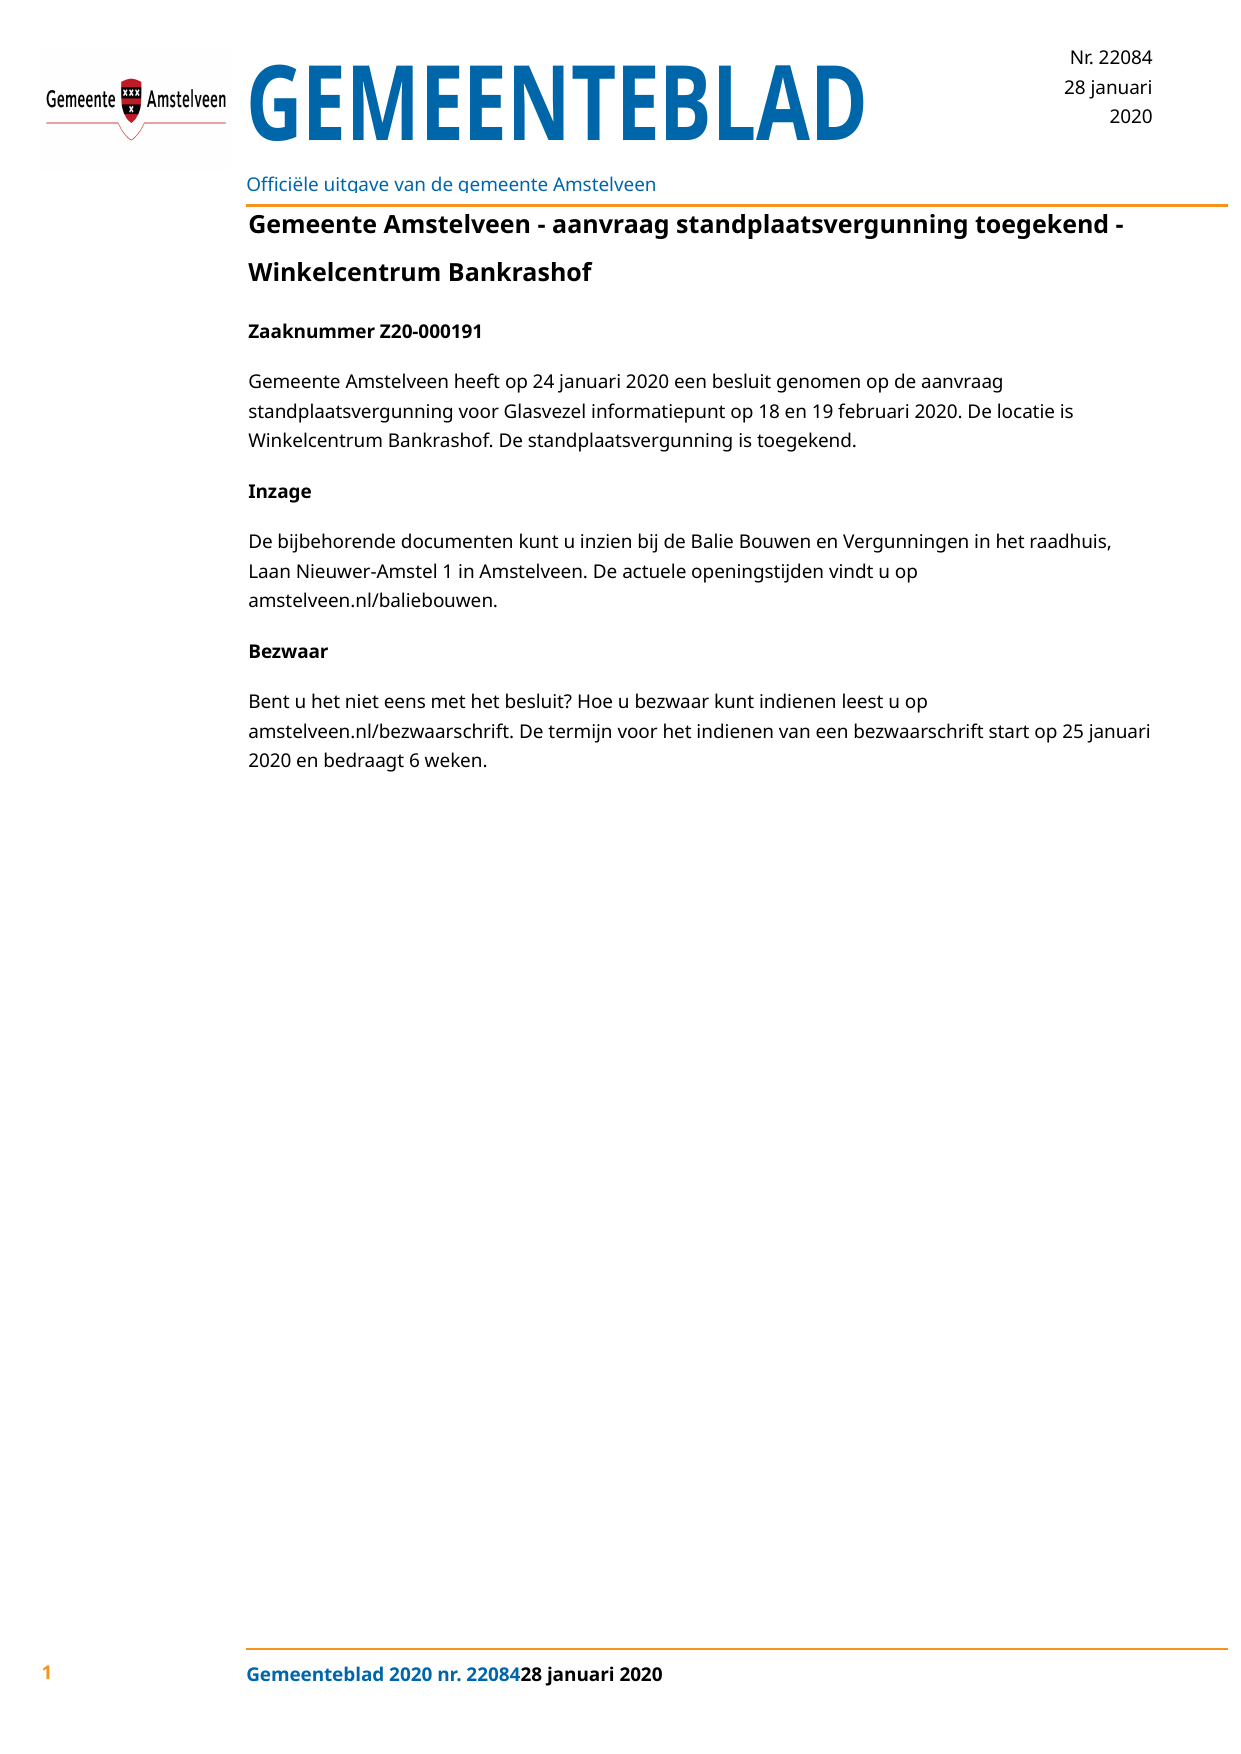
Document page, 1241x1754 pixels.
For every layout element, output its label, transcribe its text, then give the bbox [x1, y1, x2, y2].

text Gemeente Amstelveen - aanvraag standplaatsvergunning toegekend - Winkelcentrum Bankrashof [248, 207, 1152, 288]
text Bent u het niet eens met het besluit? Hoe u bezwaar kunt indienen leest u op amstelveen.nl/bezwaarschrift. De termijn voor het indienen van een bezwaarschrift start op 25 januari 2020 en bedraagt 6 weken. [248, 688, 1152, 773]
text Inzage [248, 478, 1152, 504]
text Zaaknummer Z20-000191 [248, 318, 1152, 344]
text Gemeente Amstelveen heeft op 24 januari 2020 een besluit genomen op de aanvraag standplaatsvergunning voor Glasvezel informatiepunt op 18 en 19 februari 2020. De locatie is Winkelcentrum Bankrashof. De standplaatsvergunning is toegekend. [248, 368, 1152, 453]
picture [41, 47, 231, 172]
text Bezwaar [248, 638, 1152, 664]
text De bijbehorende documenten kunt u inzien bij de Balie Bouwen en Vergunningen in het raadhuis, Laan Nieuwer-Amstel 1 in Amstelveen. De actuele openingstijden vindt u op amstelveen.nl/baliebouwen. [248, 528, 1152, 613]
